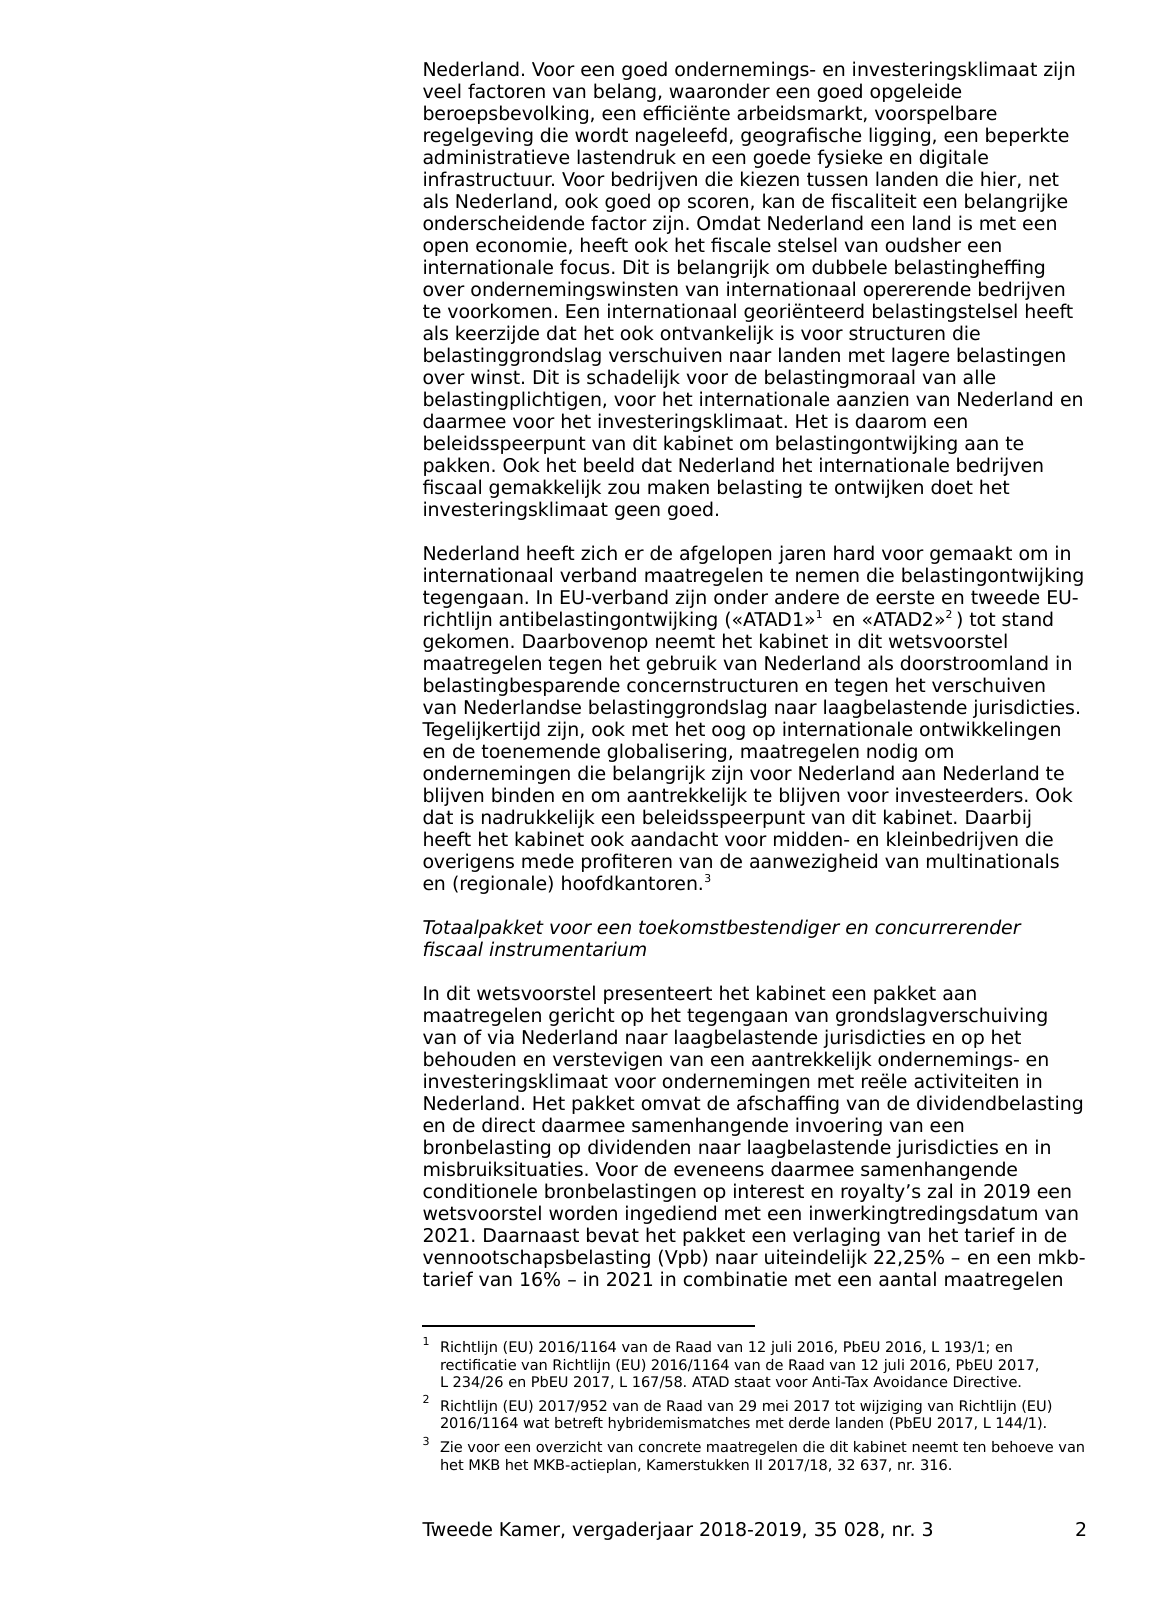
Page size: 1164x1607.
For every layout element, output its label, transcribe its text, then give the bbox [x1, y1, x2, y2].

subtitle Totaalpakket voor een toekomstbestendiger en concurrerender fiscaal instrumentarium [422, 917, 1087, 961]
text Zie voor een overzicht van concrete maatregelen die dit kabinet neemt ten behoeve van het MKB het MKB-actieplan, Kamerstukken II 2017/18, 32 637, nr. 316. [422, 1435, 1087, 1474]
text In dit wetsvoorstel presenteert het kabinet een pakket aan maatregelen gericht op het tegengaan van grondslagverschuiving van of via Nederland naar laagbelastende jurisdicties en op het behouden en verstevigen van een aantrekkelijk ondernemings- en investeringsklimaat voor ondernemingen met reële activiteiten in Nederland. Het pakket omvat de afschaffing van de dividendbelasting en de direct daarmee samenhangende invoering van een bronbelasting op dividenden naar laagbelastende jurisdicties en in misbruiksituaties. Voor de eveneens daarmee samenhangende conditionele bronbelastingen op interest en royalty’s zal in 2019 een wetsvoorstel worden ingediend met een inwerkingtredingsdatum van 2021. Daarnaast bevat het pakket een verlaging van het tarief in de vennootschapsbelasting (Vpb) naar uiteindelijk 22,25% – en een mkb-tarief van 16% – in 2021 in combinatie met een aantal maatregelen [422, 983, 1087, 1291]
text Richtlijn (EU) 2016/1164 van de Raad van 12 juli 2016, PbEU 2016, L 193/1; en rectificatie van Richtlijn (EU) 2016/1164 van de Raad van 12 juli 2016, PbEU 2017, L 234/26 en PbEU 2017, L 167/58. ATAD staat voor Anti-Tax Avoidance Directive. [422, 1335, 1087, 1391]
text Nederland. Voor een goed ondernemings- en investeringsklimaat zijn veel factoren van belang, waaronder een goed opgeleide beroepsbevolking, een efficiënte arbeidsmarkt, voorspelbare regelgeving die wordt nageleefd, geografische ligging, een beperkte administratieve lastendruk en een goede fysieke en digitale infrastructuur. Voor bedrijven die kiezen tussen landen die hier, net als Nederland, ook goed op scoren, kan de fiscaliteit een belangrijke onderscheidende factor zijn. Omdat Nederland een land is met een open economie, heeft ook het fiscale stelsel van oudsher een internationale focus. Dit is belangrijk om dubbele belastingheffing over ondernemingswinsten van internationaal opererende bedrijven te voorkomen. Een internationaal georiënteerd belastingstelsel heeft als keerzijde dat het ook ontvankelijk is voor structuren die belastinggrondslag verschuiven naar landen met lagere belastingen over winst. Dit is schadelijk voor de belastingmoraal van alle belastingplichtigen, voor het internationale aanzien van Nederland en daarmee voor het investeringsklimaat. Het is daarom een beleidsspeerpunt van dit kabinet om belastingontwijking aan te pakken. Ook het beeld dat Nederland het internationale bedrijven fiscaal gemakkelijk zou maken belasting te ontwijken doet het investeringsklimaat geen goed. [422, 59, 1087, 521]
text Nederland heeft zich er de afgelopen jaren hard voor gemaakt om in internationaal verband maatregelen te nemen die belastingontwijking tegengaan. In EU-verband zijn onder andere de eerste en tweede EU-richtlijn antibelastingontwijking («ATAD1» en «ATAD2») tot stand gekomen. Daarbovenop neemt het kabinet in dit wetsvoorstel maatregelen tegen het gebruik van Nederland als doorstroomland in belastingbesparende concernstructuren en tegen het verschuiven van Nederlandse belastinggrondslag naar laagbelastende jurisdicties. Tegelijkertijd zijn, ook met het oog op internationale ontwikkelingen en de toenemende globalisering, maatregelen nodig om ondernemingen die belangrijk zijn voor Nederland aan Nederland te blijven binden en om aantrekkelijk te blijven voor investeerders. Ook dat is nadrukkelijk een beleidsspeerpunt van dit kabinet. Daarbij heeft het kabinet ook aandacht voor midden- en kleinbedrijven die overigens mede profiteren van de aanwezigheid van multinationals en (regionale) hoofdkantoren. [422, 543, 1087, 894]
text Richtlijn (EU) 2017/952 van de Raad van 29 mei 2017 tot wijziging van Richtlijn (EU) 2016/1164 wat betreft hybridemismatches met derde landen (PbEU 2017, L 144/1). [422, 1393, 1087, 1432]
